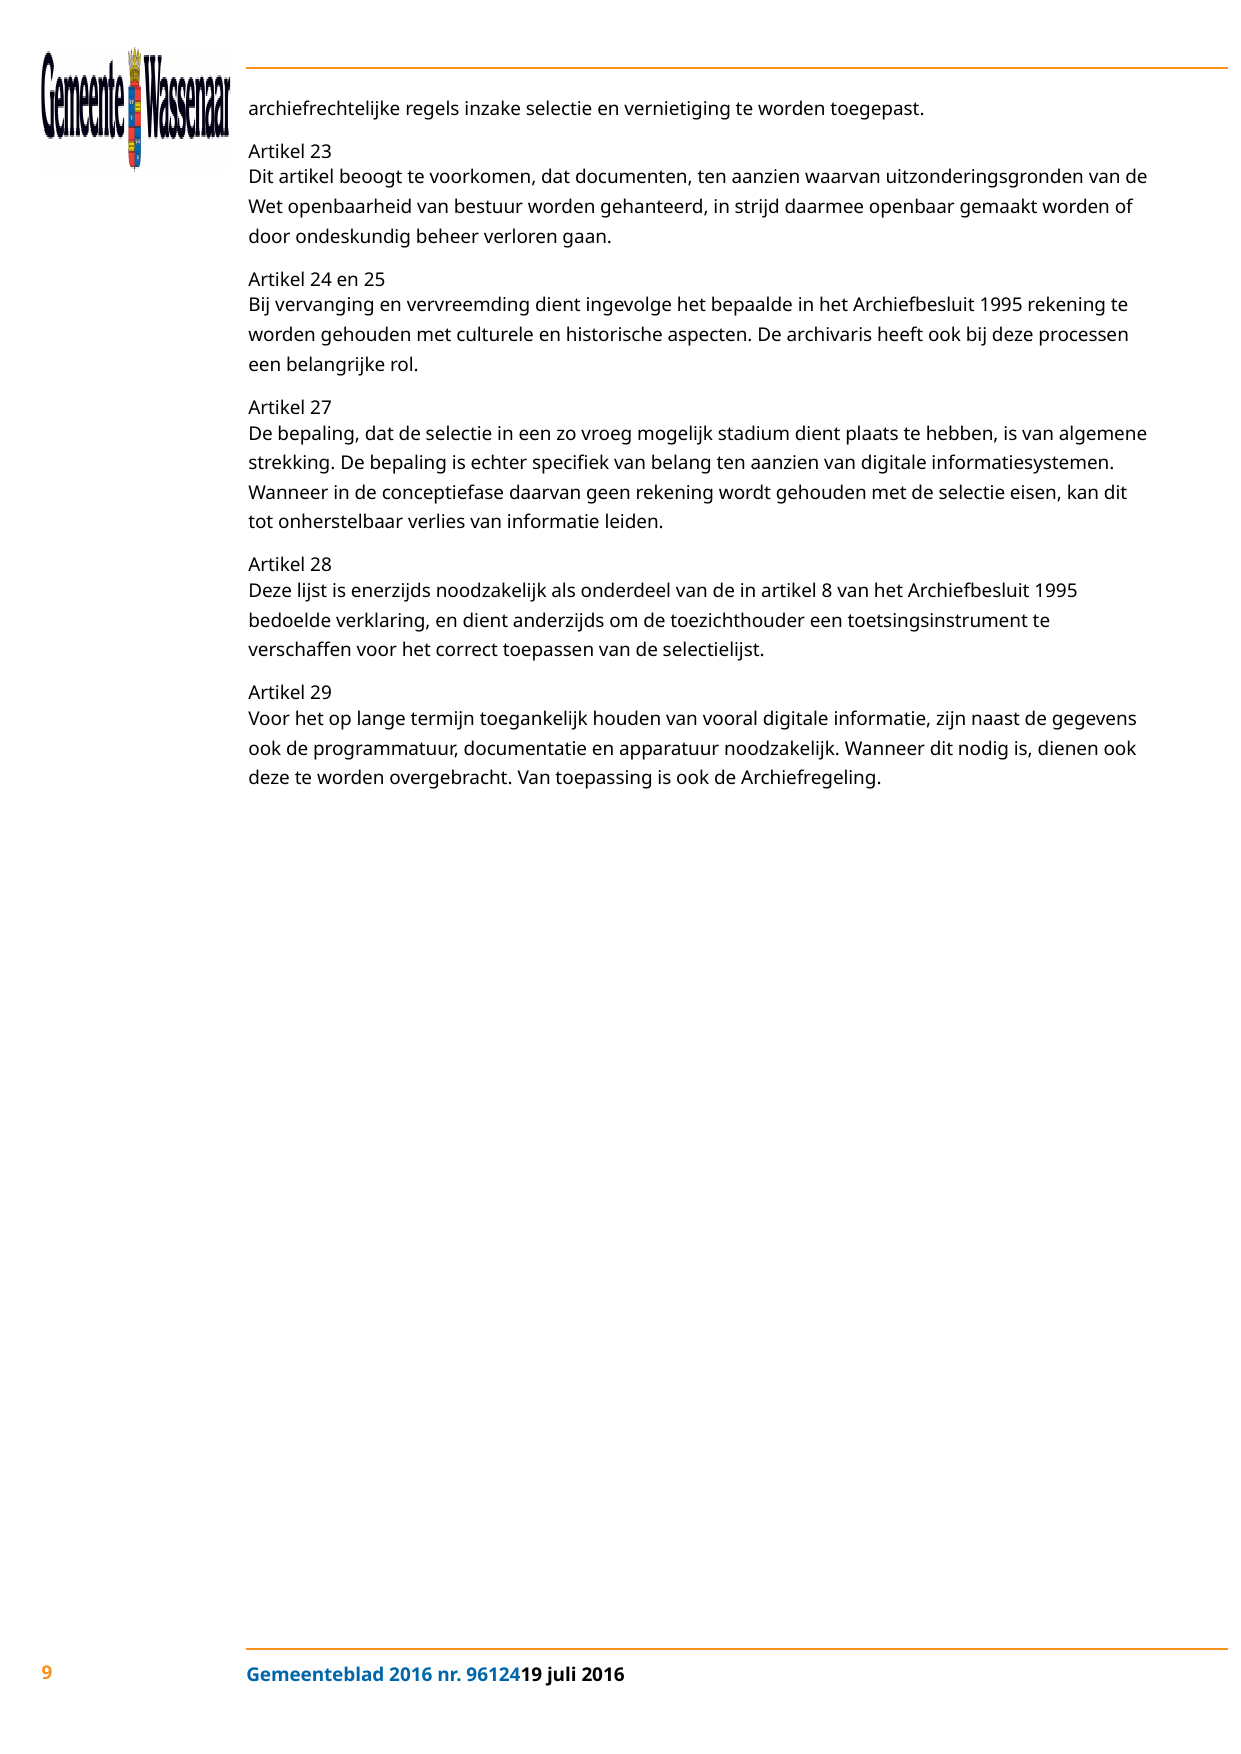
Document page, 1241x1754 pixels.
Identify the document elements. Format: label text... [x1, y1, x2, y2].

text Artikel 23 [248, 138, 1152, 164]
text Artikel 29 [248, 679, 1152, 705]
text Artikel 28 [248, 552, 1152, 577]
text Voor het op lange termijn toegankelijk houden van vooral digitale informatie, zijn naast de gegevens ook de programmatuur, documentatie en apparatuur noodzakelijk. Wanneer dit nodig is, dienen ook deze te worden overgebracht. Van toepassing is ook de Archiefregeling. [248, 705, 1152, 790]
text archiefrechtelijke regels inzake selectie en vernietiging te worden toegepast. [248, 95, 1152, 121]
text Dit artikel beoogt te voorkomen, dat documenten, ten aanzien waarvan uitzonderingsgronden van de Wet openbaarheid van bestuur worden gehanteerd, in strijd daarmee openbaar gemaakt worden of door ondeskundig beheer verloren gaan. [248, 164, 1152, 248]
text Bij vervanging en vervreemding dient ingevolge het bepaalde in het Archiefbesluit 1995 rekening te worden gehouden met culturele en historische aspecten. De archivaris heeft ook bij deze processen een belangrijke rol. [248, 292, 1152, 377]
text De bepaling, dat de selectie in een zo vroeg mogelijk stadium dient plaats te hebben, is van algemene strekking. De bepaling is echter specifiek van belang ten aanzien van digitale informatiesystemen. Wanneer in de conceptiefase daarvan geen rekening wordt gehouden met de selectie eisen, kan dit tot onherstelbaar verlies van informatie leiden. [248, 420, 1152, 534]
text Deze lijst is enerzijds noodzakelijk als onderdeel van de in artikel 8 van het Archiefbesluit 1995 bedoelde verklaring, en dient anderzijds om de toezichthouder een toetsingsinstrument te verschaffen voor het correct toepassen van de selectielijst. [248, 577, 1152, 662]
text Artikel 24 en 25 [248, 266, 1152, 292]
text Artikel 27 [248, 394, 1152, 420]
picture [41, 47, 231, 172]
